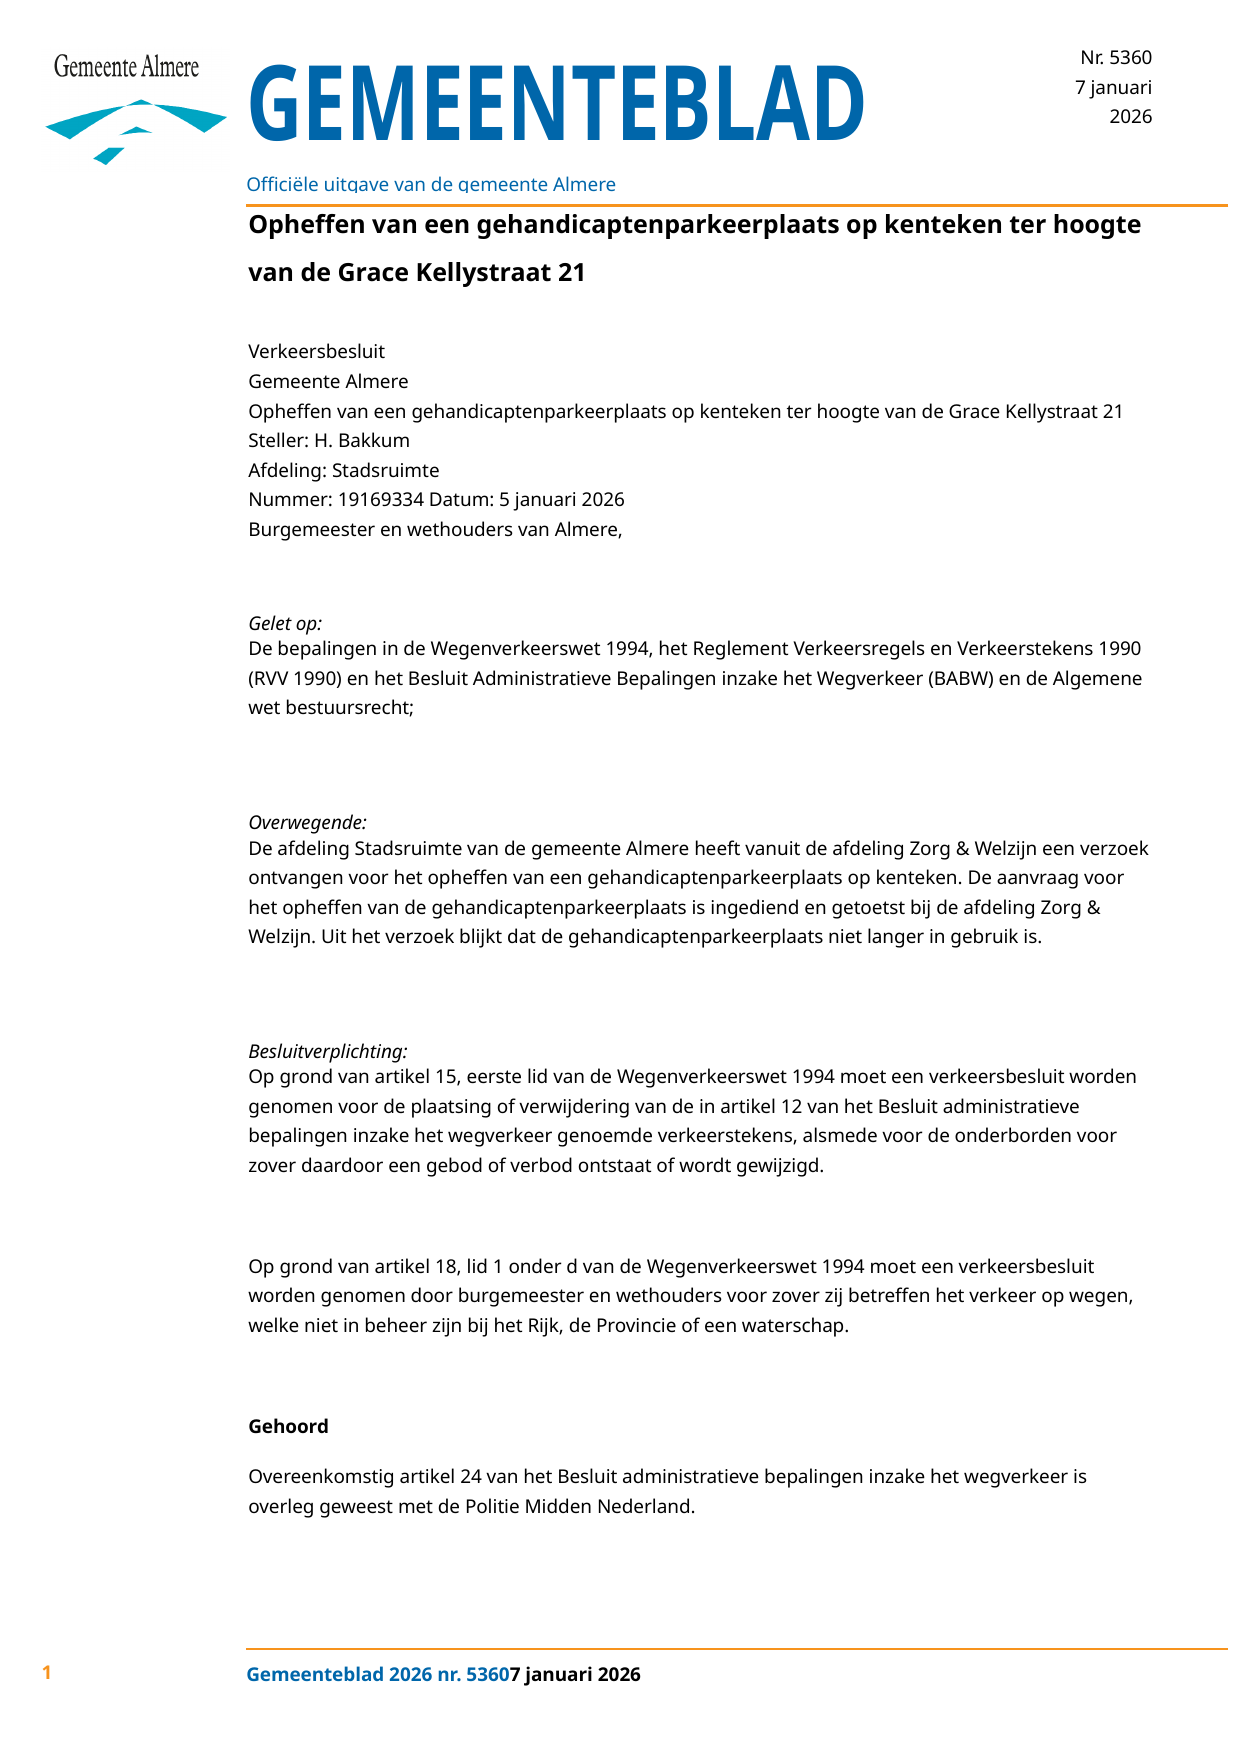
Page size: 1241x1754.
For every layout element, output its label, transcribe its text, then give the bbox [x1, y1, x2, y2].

text Besluitverplichting: [248, 1038, 1152, 1063]
text Verkeersbesluit [248, 339, 1152, 364]
text Opheffen van een gehandicaptenparkeerplaats op kenteken ter hoogte van de Grace Kellystraat 21 [248, 398, 1152, 423]
text Steller: H. Bakkum [248, 427, 1152, 453]
picture [41, 47, 231, 172]
text Afdeling: Stadsruimte [248, 457, 1152, 483]
text Burgemeester en wethouders van Almere, [248, 516, 1152, 542]
text Op grond van artikel 15, eerste lid van de Wegenverkeerswet 1994 moet een verkeersbesluit worden genomen voor de plaatsing of verwijdering van de in artikel 12 van het Besluit administratieve bepalingen inzake het wegverkeer genoemde verkeerstekens, alsmede voor de onderborden voor zover daardoor een gebod of verbod ontstaat of wordt gewijzigd. [248, 1063, 1152, 1178]
text Nummer: 19169334 Datum: 5 januari 2026 [248, 487, 1152, 512]
text Opheffen van een gehandicaptenparkeerplaats op kenteken ter hoogte van de Grace Kellystraat 21 [248, 207, 1152, 288]
text Overwegende: [248, 809, 1152, 835]
text Overeenkomstig artikel 24 van het Besluit administratieve bepalingen inzake het wegverkeer is overleg geweest met de Politie Midden Nederland. [248, 1463, 1152, 1519]
text De afdeling Stadsruimte van de gemeente Almere heeft vanuit de afdeling Zorg & Welzijn een verzoek ontvangen voor het opheffen van een gehandicaptenparkeerplaats op kenteken. De aanvraag voor het opheffen van de gehandicaptenparkeerplaats is ingediend en getoetst bij de afdeling Zorg & Welzijn. Uit het verzoek blijkt dat de gehandicaptenparkeerplaats niet langer in gebruik is. [248, 835, 1152, 949]
text Gehoord [248, 1413, 1152, 1439]
text De bepalingen in de Wegenverkeerswet 1994, het Reglement Verkeersregels en Verkeerstekens 1990 (RVV 1990) en het Besluit Administratieve Bepalingen inzake het Wegverkeer (BABW) en de Algemene wet bestuursrecht; [248, 635, 1152, 720]
text Op grond van artikel 18, lid 1 onder d van de Wegenverkeerswet 1994 moet een verkeersbesluit worden genomen door burgemeester en wethouders voor zover zij betreffen het verkeer op wegen, welke niet in beheer zijn bij het Rijk, de Provincie of een waterschap. [248, 1253, 1152, 1338]
text Gelet op: [248, 610, 1152, 635]
text Gemeente Almere [248, 368, 1152, 394]
